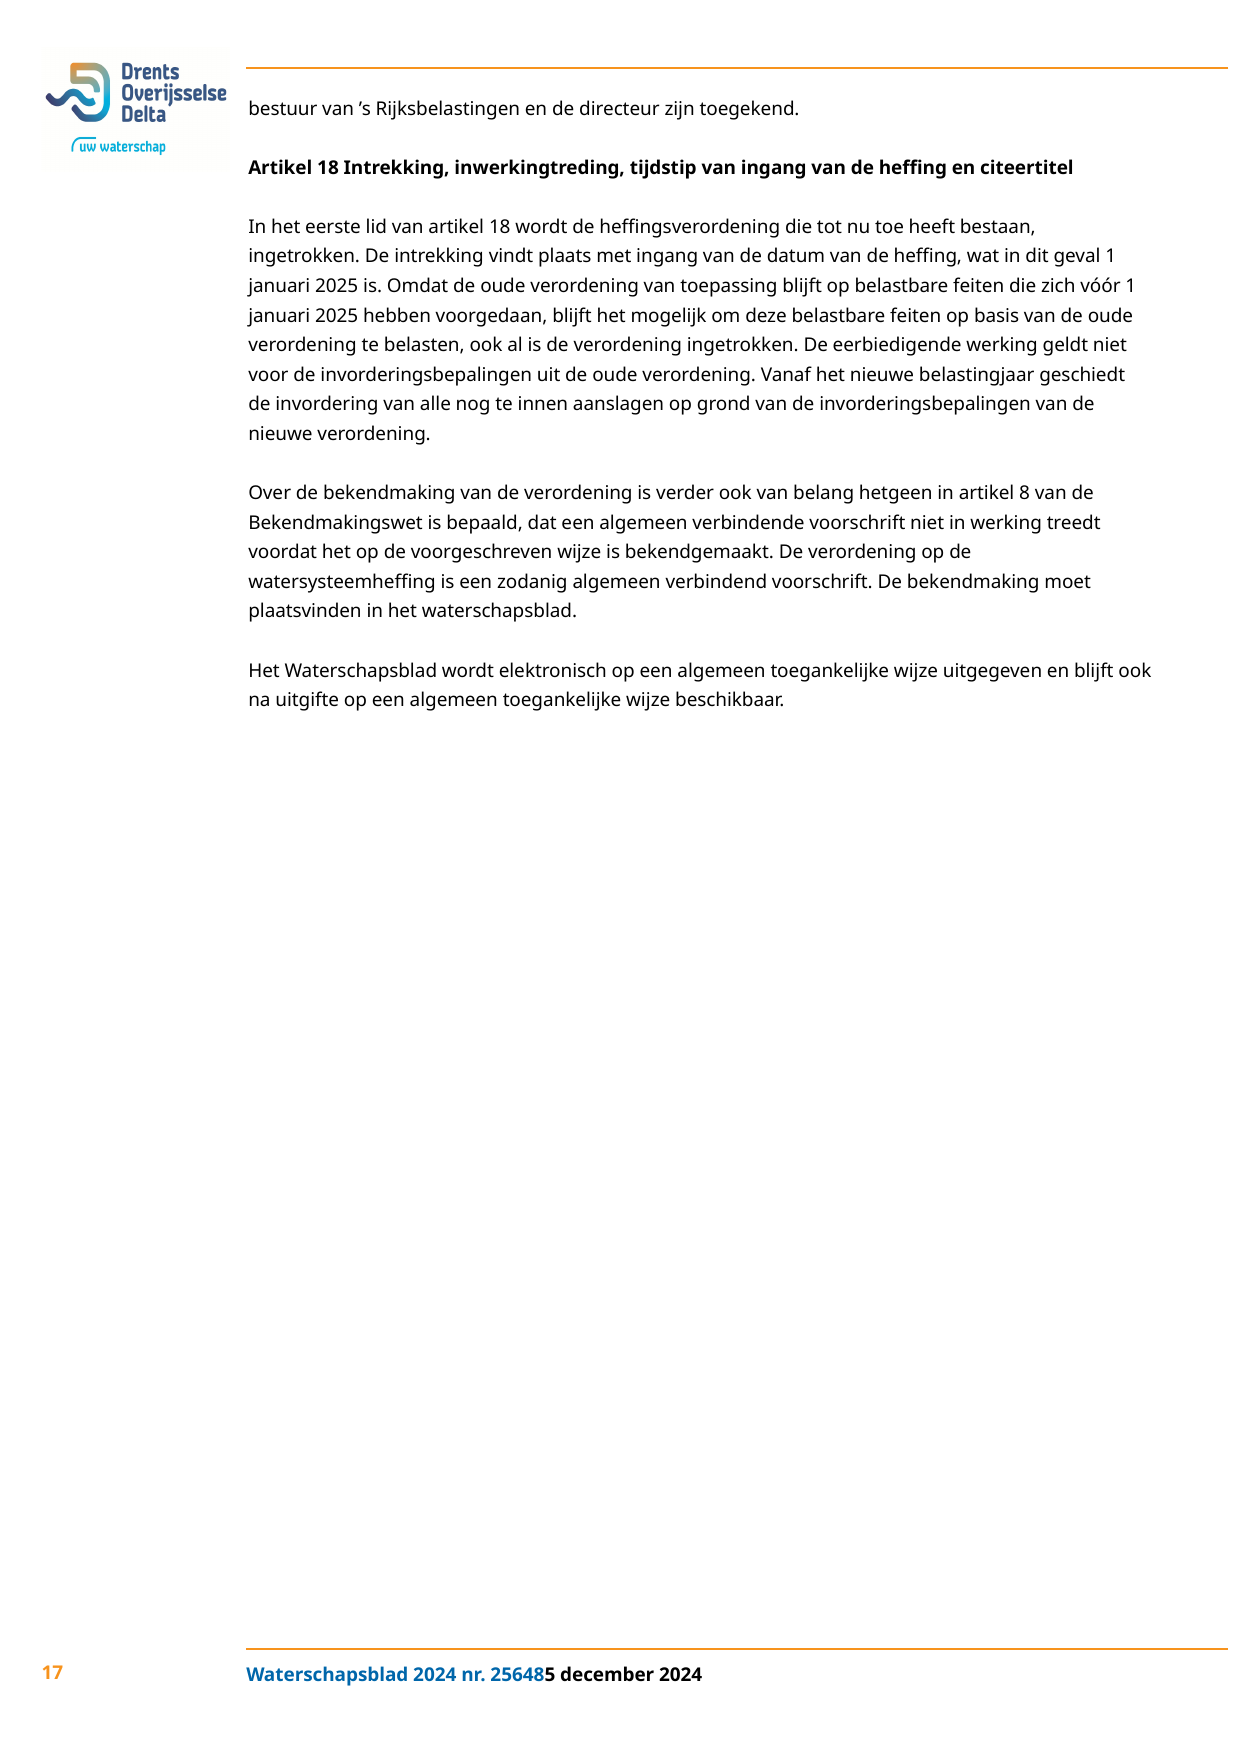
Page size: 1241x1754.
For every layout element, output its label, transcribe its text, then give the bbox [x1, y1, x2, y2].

text Het Waterschapsblad wordt elektronisch op een algemeen toegankelijke wijze uitgegeven en blijft ook na uitgifte op een algemeen toegankelijke wijze beschikbaar. [248, 657, 1152, 712]
text Over de bekendmaking van de verordening is verder ook van belang hetgeen in artikel 8 van de Bekendmakingswet is bepaald, dat een algemeen verbindende voorschrift niet in werking treedt voordat het op de voorgeschreven wijze is bekendgemaakt. De verordening op de watersysteemheffing is een zodanig algemeen verbindend voorschrift. De bekendmaking moet plaatsvinden in het waterschapsblad. [248, 479, 1152, 623]
text In het eerste lid van artikel 18 wordt de heffingsverordening die tot nu toe heeft bestaan, ingetrokken. De intrekking vindt plaats met ingang van de datum van de heffing, wat in dit geval 1 januari 2025 is. Omdat de oude verordening van toepassing blijft op belastbare feiten die zich vóór 1 januari 2025 hebben voorgedaan, blijft het mogelijk om deze belastbare feiten op basis van de oude verordening te belasten, ook al is de verordening ingetrokken. De eerbiedigende werking geldt niet voor de invorderingsbepalingen uit de oude verordening. Vanaf het nieuwe belastingjaar geschiedt de invordering van alle nog te innen aanslagen op grond van de invorderingsbepalingen van de nieuwe verordening. [248, 213, 1152, 446]
picture [41, 47, 231, 172]
text bestuur van ’s Rijksbelastingen en de directeur zijn toegekend. [248, 95, 1152, 121]
text Artikel 18 Intrekking, inwerkingtreding, tijdstip van ingang van de heffing en citeertitel [248, 154, 1152, 180]
